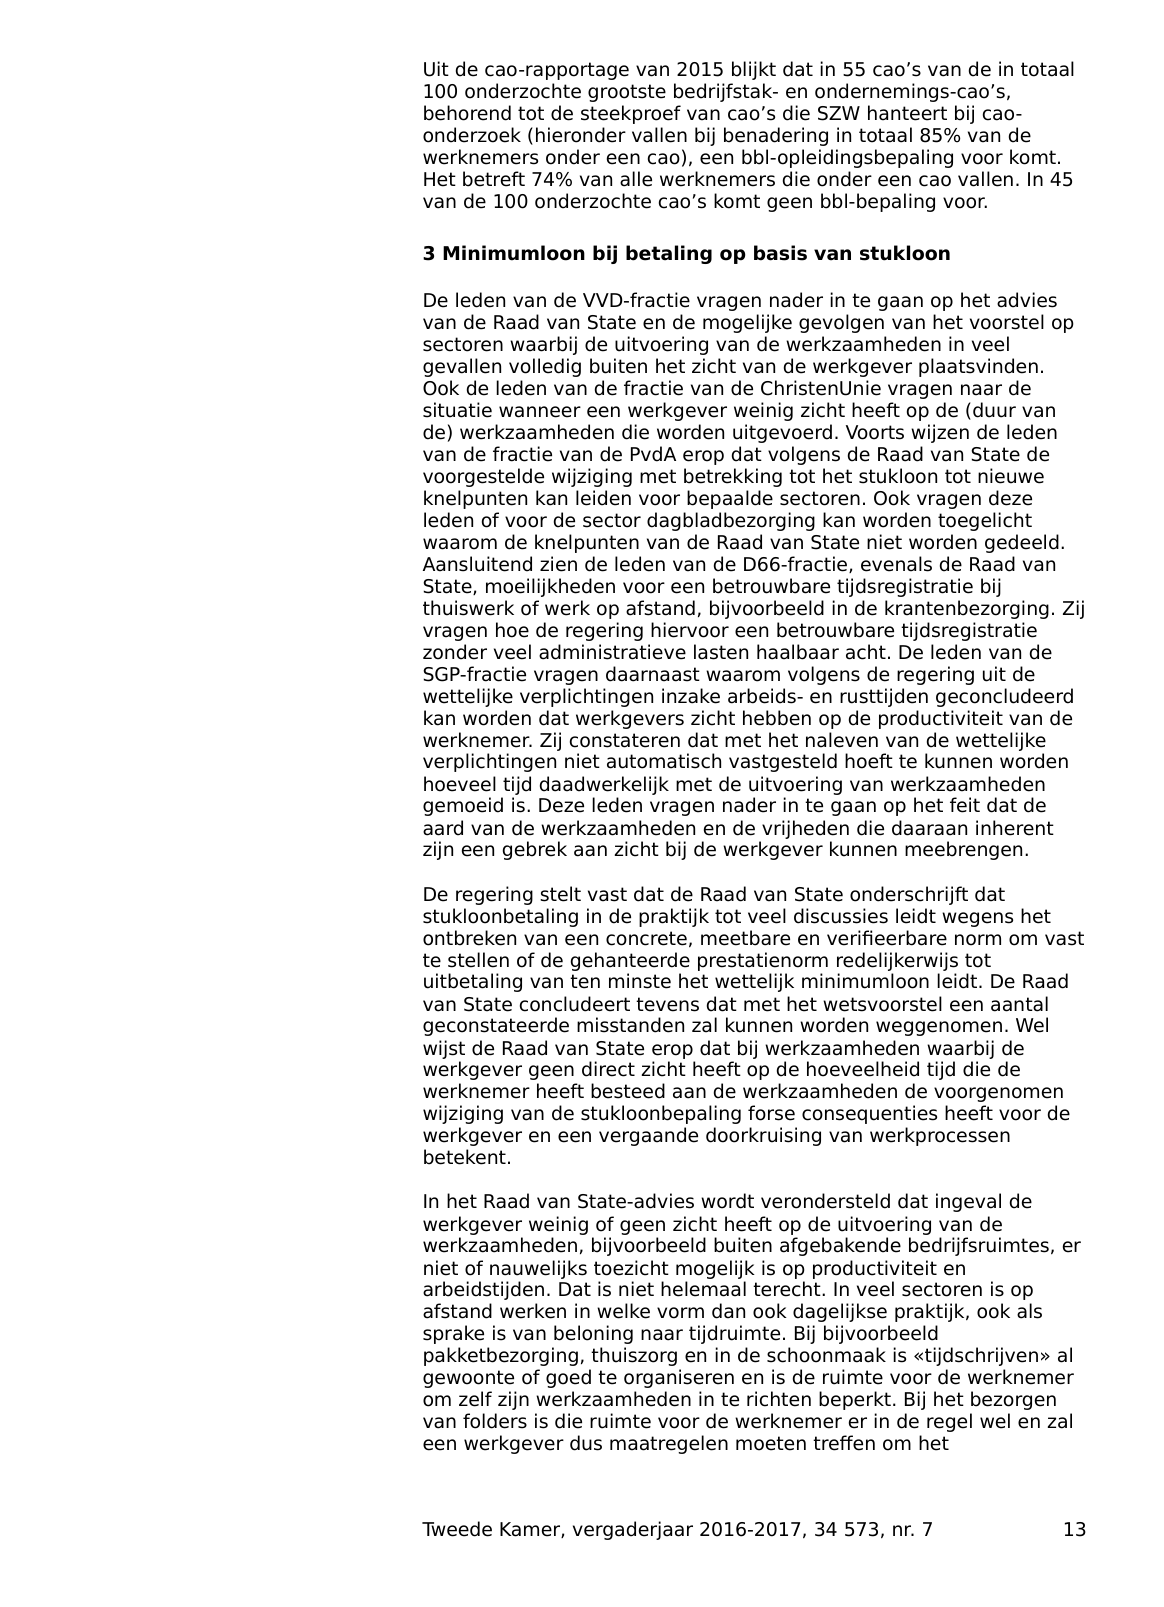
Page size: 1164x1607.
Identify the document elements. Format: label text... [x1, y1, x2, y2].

text De leden van de VVD-fractie vragen nader in te gaan op het advies van de Raad van State en de mogelijke gevolgen van het voorstel op sectoren waarbij de uitvoering van de werkzaamheden in veel gevallen volledig buiten het zicht van de werkgever plaatsvinden. Ook de leden van de fractie van de ChristenUnie vragen naar de situatie wanneer een werkgever weinig zicht heeft op de (duur van de) werkzaamheden die worden uitgevoerd. Voorts wijzen de leden van de fractie van de PvdA erop dat volgens de Raad van State de voorgestelde wijziging met betrekking tot het stukloon tot nieuwe knelpunten kan leiden voor bepaalde sectoren. Ook vragen deze leden of voor de sector dagbladbezorging kan worden toegelicht waarom de knelpunten van de Raad van State niet worden gedeeld. Aansluitend zien de leden van de D66-fractie, evenals de Raad van State, moeilijkheden voor een betrouwbare tijdsregistratie bij thuiswerk of werk op afstand, bijvoorbeeld in de krantenbezorging. Zij vragen hoe de regering hiervoor een betrouwbare tijdsregistratie zonder veel administratieve lasten haalbaar acht. De leden van de SGP-fractie vragen daarnaast waarom volgens de regering uit de wettelijke verplichtingen inzake arbeids- en rusttijden geconcludeerd kan worden dat werkgevers zicht hebben op de productiviteit van de werknemer. Zij constateren dat met het naleven van de wettelijke verplichtingen niet automatisch vastgesteld hoeft te kunnen worden hoeveel tijd daadwerkelijk met de uitvoering van werkzaamheden gemoeid is. Deze leden vragen nader in te gaan op het feit dat de aard van de werkzaamheden en de vrijheden die daaraan inherent zijn een gebrek aan zicht bij de werkgever kunnen meebrengen. [422, 290, 1087, 861]
text In het Raad van State-advies wordt verondersteld dat ingeval de werkgever weinig of geen zicht heeft op de uitvoering van de werkzaamheden, bijvoorbeeld buiten afgebakende bedrijfsruimtes, er niet of nauwelijks toezicht mogelijk is op productiviteit en arbeidstijden. Dat is niet helemaal terecht. In veel sectoren is op afstand werken in welke vorm dan ook dagelijkse praktijk, ook als sprake is van beloning naar tijdruimte. Bij bijvoorbeeld pakketbezorging, thuiszorg en in de schoonmaak is «tijdschrijven» al gewoonte of goed te organiseren en is de ruimte voor de werknemer om zelf zijn werkzaamheden in te richten beperkt. Bij het bezorgen van folders is die ruimte voor de werknemer er in de regel wel en zal een werkgever dus maatregelen moeten treffen om het [422, 1191, 1087, 1455]
text De regering stelt vast dat de Raad van State onderschrijft dat stukloonbetaling in de praktijk tot veel discussies leidt wegens het ontbreken van een concrete, meetbare en verifieerbare norm om vast te stellen of de gehanteerde prestatienorm redelijkerwijs tot uitbetaling van ten minste het wettelijk minimumloon leidt. De Raad van State concludeert tevens dat met het wetsvoorstel een aantal geconstateerde misstanden zal kunnen worden weggenomen. Wel wijst de Raad van State erop dat bij werkzaamheden waarbij de werkgever geen direct zicht heeft op de hoeveelheid tijd die de werknemer heeft besteed aan de werkzaamheden de voorgenomen wijziging van de stukloonbepaling forse consequenties heeft voor de werkgever en een vergaande doorkruising van werkprocessen betekent. [422, 883, 1087, 1169]
text Uit de cao-rapportage van 2015 blijkt dat in 55 cao’s van de in totaal 100 onderzochte grootste bedrijfstak- en ondernemings-cao’s, behorend tot de steekproef van cao’s die SZW hanteert bij cao-onderzoek (hieronder vallen bij benadering in totaal 85% van de werknemers onder een cao), een bbl-opleidingsbepaling voor komt. Het betreft 74% van alle werknemers die onder een cao vallen. In 45 van de 100 onderzochte cao’s komt geen bbl-bepaling voor. [422, 59, 1087, 213]
subtitle 3 Minimumloon bij betaling op basis van stukloon [422, 243, 1087, 265]
